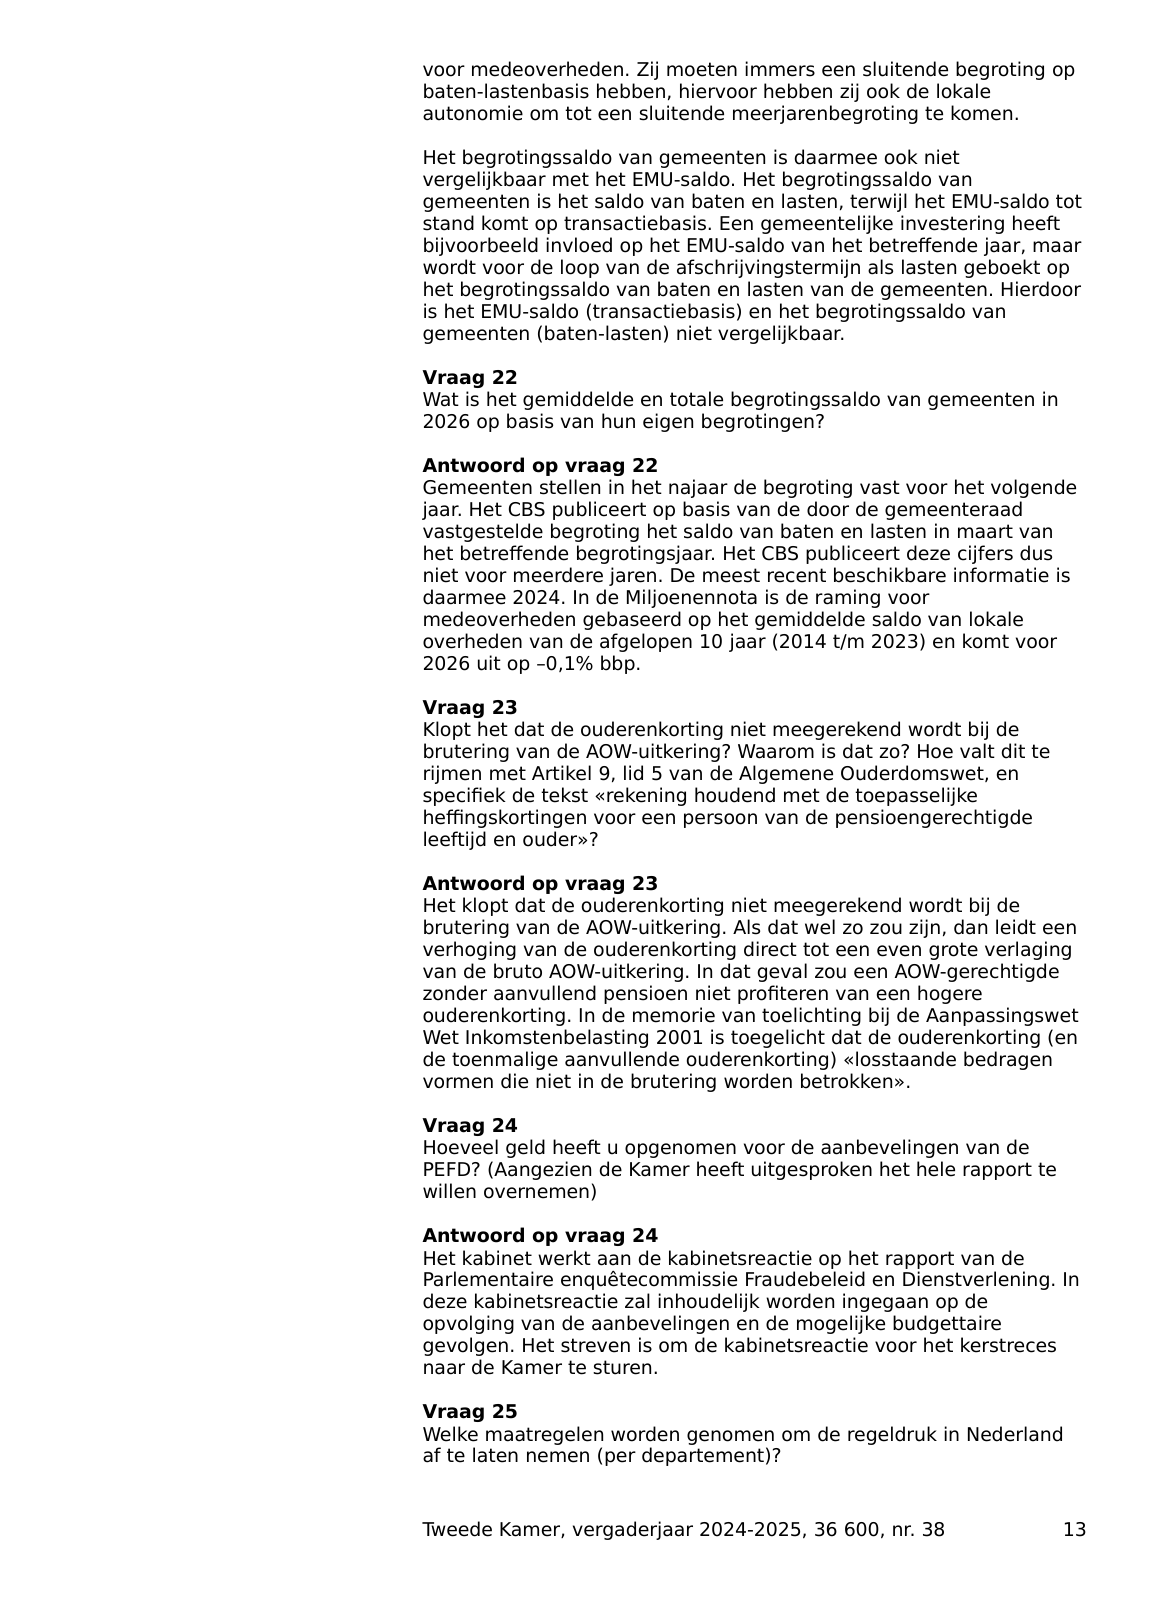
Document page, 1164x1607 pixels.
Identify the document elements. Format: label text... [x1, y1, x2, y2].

text Het klopt dat de ouderenkorting niet meegerekend wordt bij de brutering van de AOW-uitkering. Als dat wel zo zou zijn, dan leidt een verhoging van de ouderenkorting direct tot een even grote verlaging van de bruto AOW-uitkering. In dat geval zou een AOW-gerechtigde zonder aanvullend pensioen niet profiteren van een hogere ouderenkorting. In de memorie van toelichting bij de Aanpassingswet Wet Inkomstenbelasting 2001 is toegelicht dat de ouderenkorting (en de toenmalige aanvullende ouderenkorting) «losstaande bedragen vormen die niet in de brutering worden betrokken». [422, 895, 1087, 1093]
text Antwoord op vraag 22 [422, 455, 1087, 477]
text Vraag 24 [422, 1115, 1087, 1137]
text Wat is het gemiddelde en totale begrotingssaldo van gemeenten in 2026 op basis van hun eigen begrotingen? [422, 389, 1087, 433]
text Gemeenten stellen in het najaar de begroting vast voor het volgende jaar. Het CBS publiceert op basis van de door de gemeenteraad vastgestelde begroting het saldo van baten en lasten in maart van het betreffende begrotingsjaar. Het CBS publiceert deze cijfers dus niet voor meerdere jaren. De meest recent beschikbare informatie is daarmee 2024. In de Miljoenennota is de raming voor medeoverheden gebaseerd op het gemiddelde saldo van lokale overheden van de afgelopen 10 jaar (2014 t/m 2023) en komt voor 2026 uit op –0,1% bbp. [422, 477, 1087, 675]
text Hoeveel geld heeft u opgenomen voor de aanbevelingen van de PEFD? (Aangezien de Kamer heeft uitgesproken het hele rapport te willen overnemen) [422, 1137, 1087, 1203]
text Antwoord op vraag 23 [422, 873, 1087, 895]
text Klopt het dat de ouderenkorting niet meegerekend wordt bij de brutering van de AOW-uitkering? Waarom is dat zo? Hoe valt dit te rijmen met Artikel 9, lid 5 van de Algemene Ouderdomswet, en specifiek de tekst «rekening houdend met de toepasselijke heffingskortingen voor een persoon van de pensioengerechtigde leeftijd en ouder»? [422, 719, 1087, 851]
text voor medeoverheden. Zij moeten immers een sluitende begroting op baten-lastenbasis hebben, hiervoor hebben zij ook de lokale autonomie om tot een sluitende meerjarenbegroting te komen. [422, 59, 1087, 125]
text Vraag 22 [422, 367, 1087, 389]
text Het begrotingssaldo van gemeenten is daarmee ook niet vergelijkbaar met het EMU-saldo. Het begrotingssaldo van gemeenten is het saldo van baten en lasten, terwijl het EMU-saldo tot stand komt op transactiebasis. Een gemeentelijke investering heeft bijvoorbeeld invloed op het EMU-saldo van het betreffende jaar, maar wordt voor de loop van de afschrijvingstermijn als lasten geboekt op het begrotingssaldo van baten en lasten van de gemeenten. Hierdoor is het EMU-saldo (transactiebasis) en het begrotingssaldo van gemeenten (baten-lasten) niet vergelijkbaar. [422, 147, 1087, 345]
text Vraag 25 [422, 1401, 1087, 1423]
text Vraag 23 [422, 697, 1087, 719]
text Welke maatregelen worden genomen om de regeldruk in Nederland af te laten nemen (per departement)? [422, 1423, 1087, 1467]
text Het kabinet werkt aan de kabinetsreactie op het rapport van de Parlementaire enquêtecommissie Fraudebeleid en Dienstverlening. In deze kabinetsreactie zal inhoudelijk worden ingegaan op de opvolging van de aanbevelingen en de mogelijke budgettaire gevolgen. Het streven is om de kabinetsreactie voor het kerstreces naar de Kamer te sturen. [422, 1247, 1087, 1379]
text Antwoord op vraag 24 [422, 1225, 1087, 1247]
